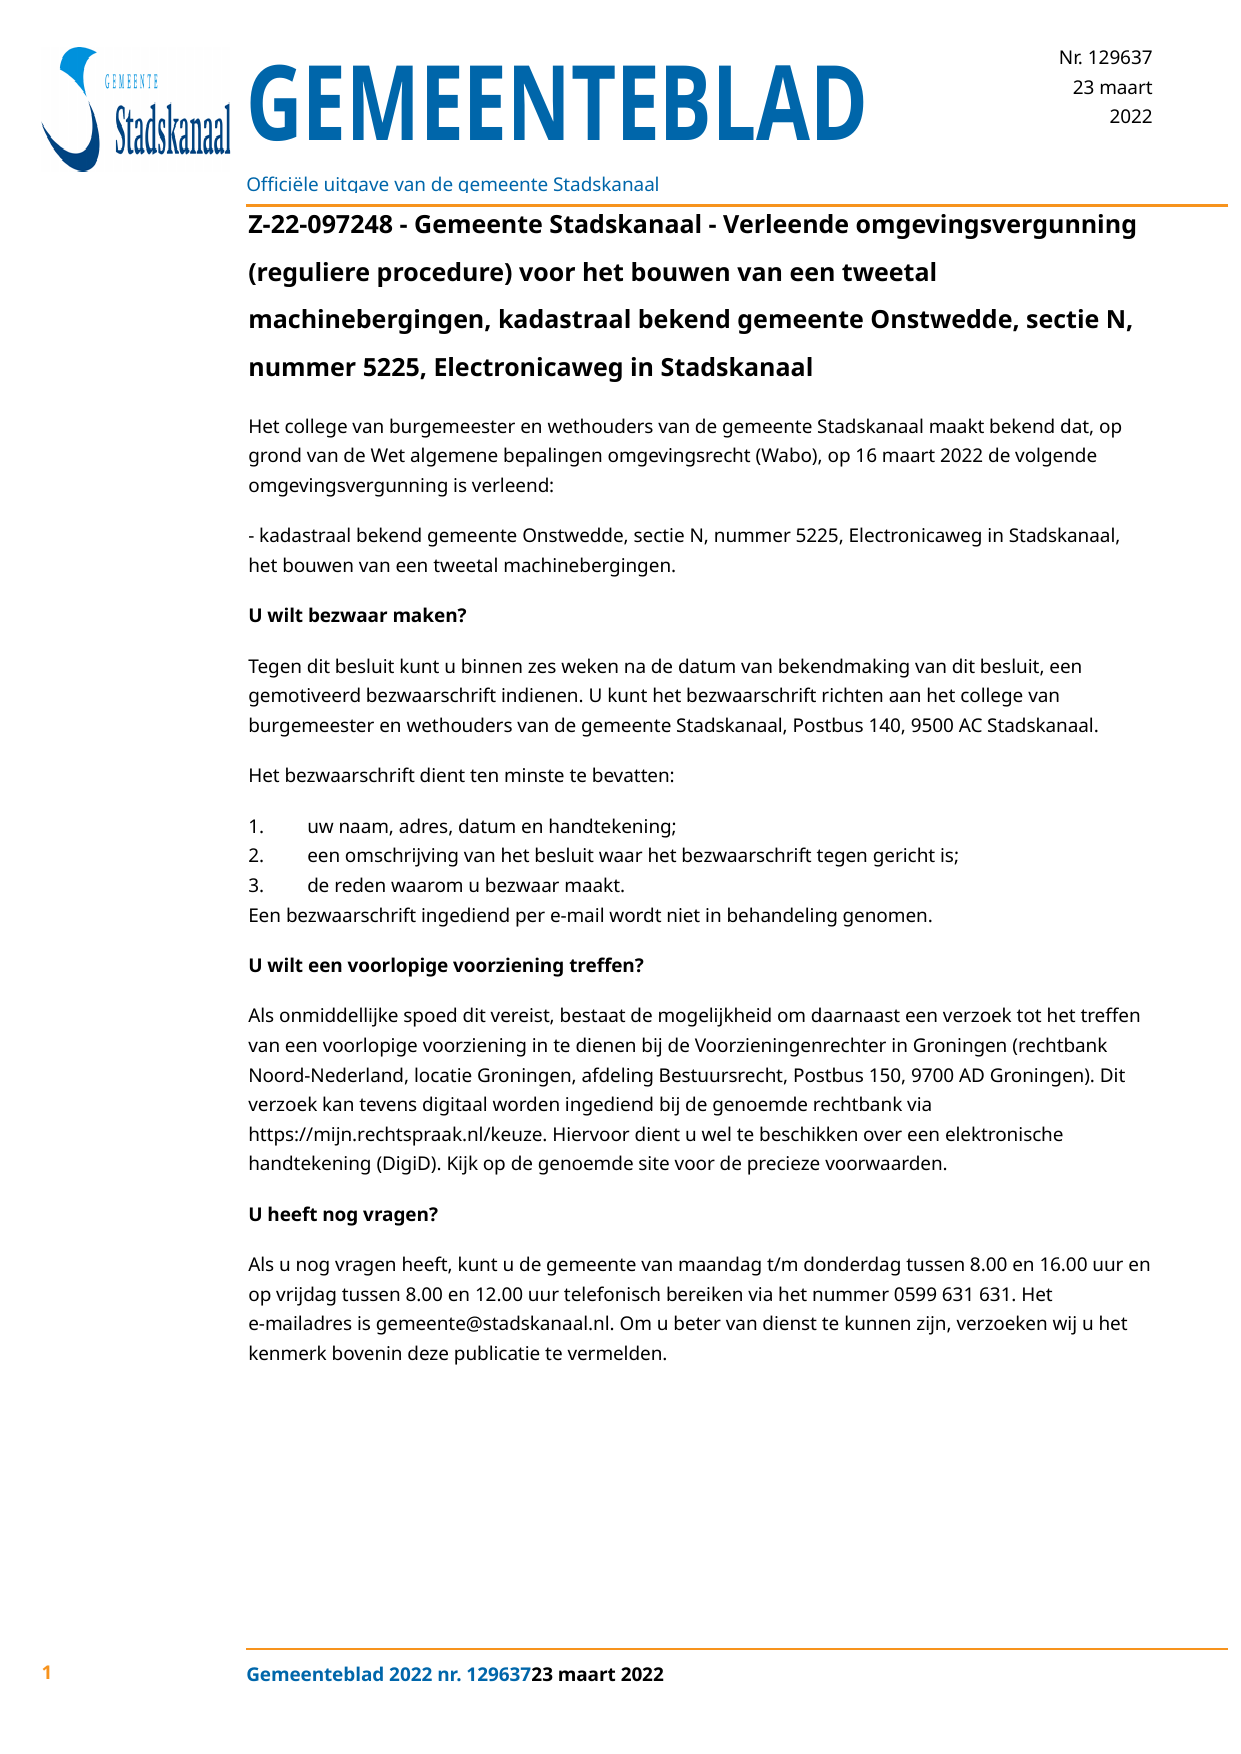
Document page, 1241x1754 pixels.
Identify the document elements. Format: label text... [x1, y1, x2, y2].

list een omschrijving van het besluit waar het bezwaarschrift tegen gericht is; [248, 843, 1152, 868]
text U wilt bezwaar maken? [248, 603, 1152, 628]
text Een bezwaarschrift ingediend per e-mail wordt niet in behandeling genomen. [248, 902, 1152, 928]
text - kadastraal bekend gemeente Onstwedde, sectie N, nummer 5225, Electronicaweg in Stadskanaal, het bouwen van een tweetal machinebergingen. [248, 523, 1152, 578]
list uw naam, adres, datum en handtekening; [248, 813, 1152, 839]
text Tegen dit besluit kunt u binnen zes weken na de datum van bekendmaking van dit besluit, een gemotiveerd bezwaarschrift indienen. U kunt het bezwaarschrift richten aan het college van burgemeester en wethouders van de gemeente Stadskanaal, Postbus 140, 9500 AC Stadskanaal. [248, 653, 1152, 738]
text Het bezwaarschrift dient ten minste te bevatten: [248, 763, 1152, 788]
text Het college van burgemeester en wethouders van de gemeente Stadskanaal maakt bekend dat, op grond van de Wet algemene bepalingen omgevingsrecht (Wabo), op 16 maart 2022 de volgende omgevingsvergunning is verleend: [248, 413, 1152, 498]
picture [41, 47, 231, 172]
text U wilt een voorlopige voorziening treffen? [248, 952, 1152, 978]
text Als onmiddellijke spoed dit vereist, bestaat de mogelijkheid om daarnaast een verzoek tot het treffen van een voorlopige voorziening in te dienen bij de Voorzieningenrechter in Groningen (rechtbank Noord-Nederland, locatie Groningen, afdeling Bestuursrecht, Postbus 150, 9700 AD Groningen). Dit verzoek kan tevens digitaal worden ingediend bij de genoemde rechtbank via https://mijn.rechtspraak.nl/keuze. Hiervoor dient u wel te beschikken over een elektronische handtekening (DigiD). Kijk op de genoemde site voor de precieze voorwaarden. [248, 1003, 1152, 1176]
text Z-22-097248 - Gemeente Stadskanaal - Verleende omgevingsvergunning (reguliere procedure) voor het bouwen van een tweetal machinebergingen, kadastraal bekend gemeente Onstwedde, sectie N, nummer 5225, Electronicaweg in Stadskanaal [248, 207, 1152, 384]
text Als u nog vragen heeft, kunt u de gemeente van maandag t/m donderdag tussen 8.00 en 16.00 uur en op vrijdag tussen 8.00 en 12.00 uur telefonisch bereiken via het nummer 0599 631 631. Het e‑mailadres is gemeente@stadskanaal.nl. Om u beter van dienst te kunnen zijn, verzoeken wij u het kenmerk bovenin deze publicatie te vermelden. [248, 1251, 1152, 1366]
list de reden waarom u bezwaar maakt. [248, 872, 1152, 898]
text U heeft nog vragen? [248, 1201, 1152, 1227]
